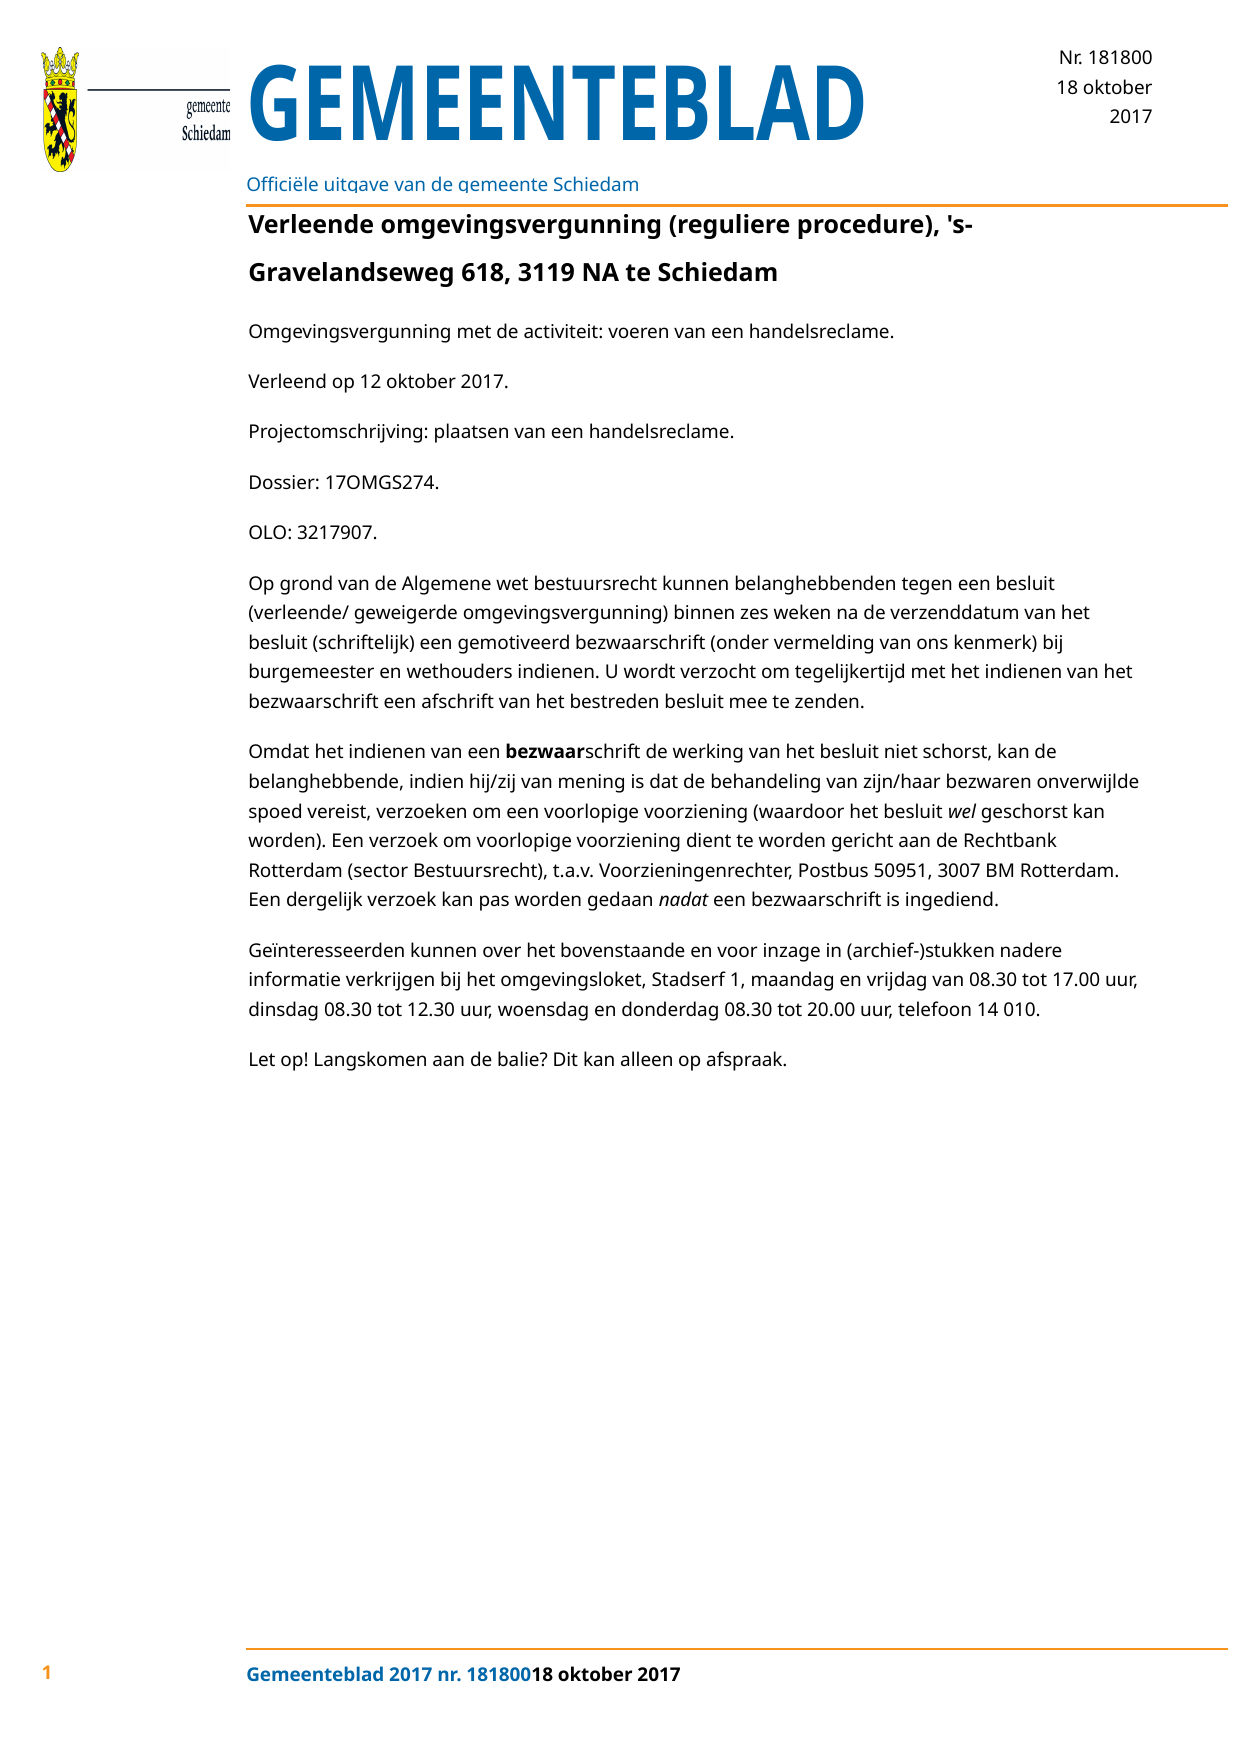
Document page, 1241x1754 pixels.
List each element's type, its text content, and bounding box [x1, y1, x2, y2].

text Verleend op 12 oktober 2017. [248, 368, 1152, 394]
text Omgevingsvergunning met de activiteit: voeren van een handelsreclame. [248, 318, 1152, 344]
text Verleende omgevingsvergunning (reguliere procedure), 's-Gravelandseweg 618, 3119 NA te Schiedam [248, 207, 1152, 288]
text Geïnteresseerden kunnen over het bovenstaande en voor inzage in (archief-)stukken nadere informatie verkrijgen bij het omgevingsloket, Stadserf 1, maandag en vrijdag van 08.30 tot 17.00 uur, dinsdag 08.30 tot 12.30 uur, woensdag en donderdag 08.30 tot 20.00 uur, telefoon 14 010. [248, 937, 1152, 1022]
text Omdat het indienen van een bezwaarschrift de werking van het besluit niet schorst, kan de belanghebbende, indien hij/zij van mening is dat de behandeling van zijn/haar bezwaren onverwijlde spoed vereist, verzoeken om een voorlopige voorziening (waardoor het besluit wel geschorst kan worden). Een verzoek om voorlopige voorziening dient te worden gericht aan de Rechtbank Rotterdam (sector Bestuursrecht), t.a.v. Voorzieningenrechter, Postbus 50951, 3007 BM Rotterdam. Een dergelijk verzoek kan pas worden gedaan nadat een bezwaarschrift is ingediend. [248, 739, 1152, 912]
text Dossier: 17OMGS274. [248, 469, 1152, 495]
text Let op! Langskomen aan de balie? Dit kan alleen op afspraak. [248, 1047, 1152, 1072]
picture [41, 47, 231, 172]
text OLO: 3217907. [248, 519, 1152, 545]
text Op grond van de Algemene wet bestuursrecht kunnen belanghebbenden tegen een besluit (verleende/ geweigerde omgevingsvergunning) binnen zes weken na de verzenddatum van het besluit (schriftelijk) een gemotiveerd bezwaarschrift (onder vermelding van ons kenmerk) bij burgemeester en wethouders indienen. U wordt verzocht om tegelijkertijd met het indienen van het bezwaarschrift een afschrift van het bestreden besluit mee te zenden. [248, 570, 1152, 714]
text Projectomschrijving: plaatsen van een handelsreclame. [248, 419, 1152, 444]
